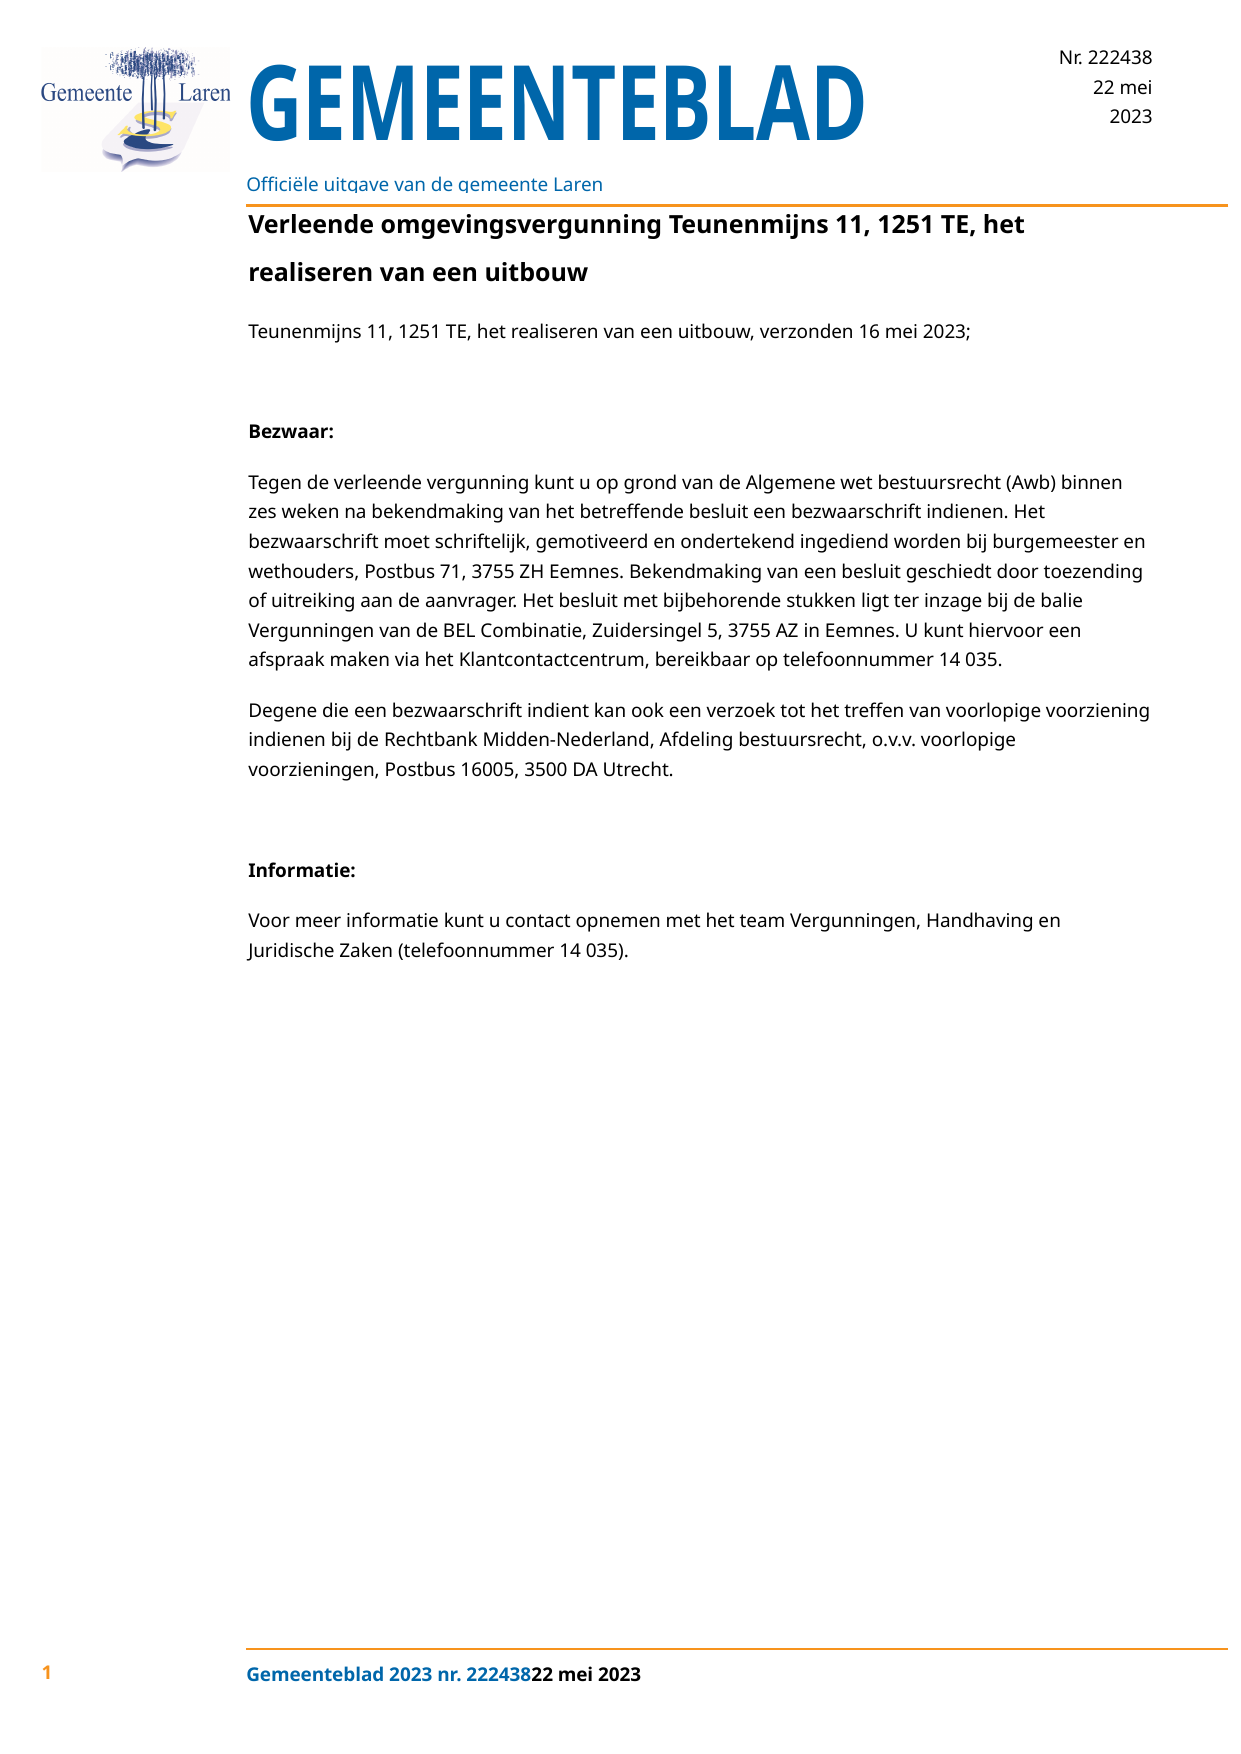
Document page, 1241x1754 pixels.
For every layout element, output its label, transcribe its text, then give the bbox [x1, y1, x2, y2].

picture [41, 47, 231, 172]
text Bezwaar: [248, 419, 1152, 444]
text Teunenmijns 11, 1251 TE, het realiseren van een uitbouw, verzonden 16 mei 2023; [248, 318, 1152, 344]
text Informatie: [248, 857, 1152, 883]
text Degene die een bezwaarschrift indient kan ook een verzoek tot het treffen van voorlopige voorziening indienen bij de Rechtbank Midden-Nederland, Afdeling bestuursrecht, o.v.v. voorlopige voorzieningen, Postbus 16005, 3500 DA Utrecht. [248, 697, 1152, 782]
text Verleende omgevingsvergunning Teunenmijns 11, 1251 TE, het realiseren van een uitbouw [248, 207, 1152, 288]
text Tegen de verleende vergunning kunt u op grond van de Algemene wet bestuursrecht (Awb) binnen zes weken na bekendmaking van het betreffende besluit een bezwaarschrift indienen. Het bezwaarschrift moet schriftelijk, gemotiveerd en ondertekend ingediend worden bij burgemeester en wethouders, Postbus 71, 3755 ZH Eemnes. Bekendmaking van een besluit geschiedt door toezending of uitreiking aan de aanvrager. Het besluit met bijbehorende stukken ligt ter inzage bij de balie Vergunningen van de BEL Combinatie, Zuidersingel 5, 3755 AZ in Eemnes. U kunt hiervoor een afspraak maken via het Klantcontactcentrum, bereikbaar op telefoonnummer 14 035. [248, 469, 1152, 672]
text Voor meer informatie kunt u contact opnemen met het team Vergunningen, Handhaving en Juridische Zaken (telefoonnummer 14 035). [248, 907, 1152, 963]
